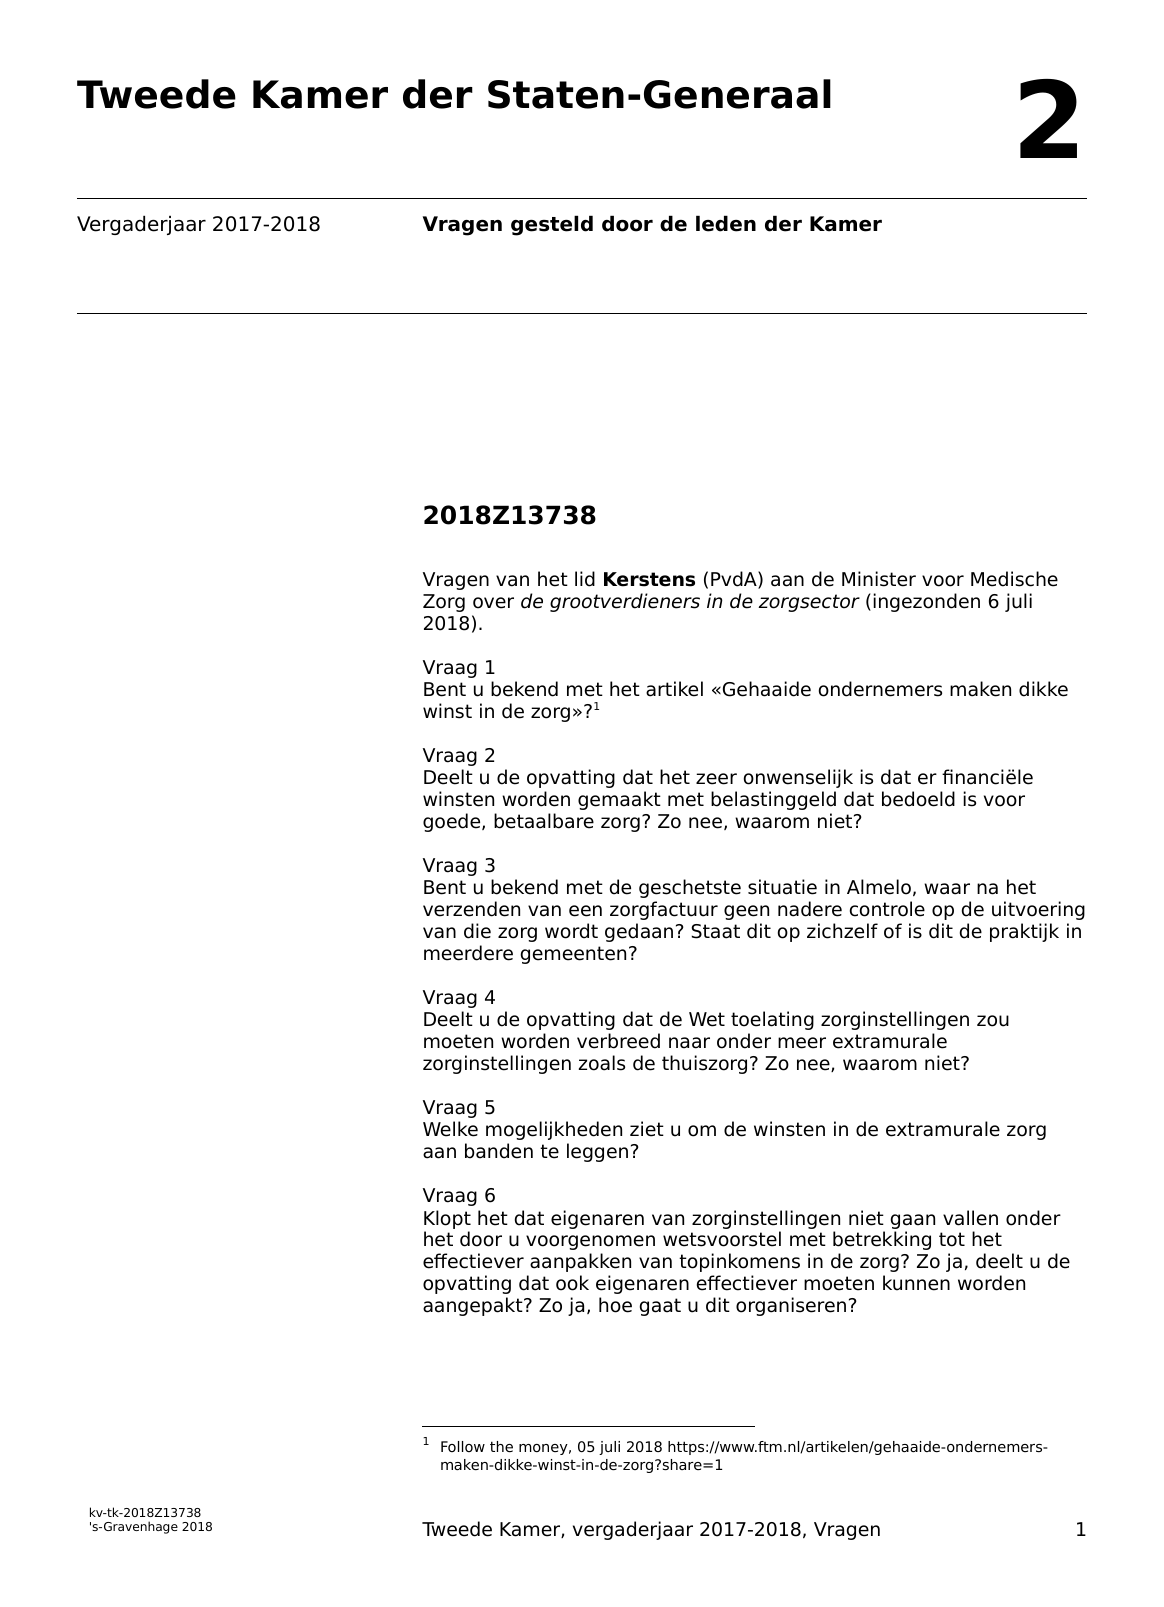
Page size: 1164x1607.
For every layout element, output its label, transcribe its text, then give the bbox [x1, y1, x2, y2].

text Vraag 2 [422, 745, 1087, 767]
text Follow the money, 05 juli 2018 https://www.ftm.nl/artikelen/gehaaide-ondernemers-maken-dikke-winst-in-de-zorg?share=1 [422, 1435, 1087, 1474]
text Welke mogelijkheden ziet u om de winsten in de extramurale zorg aan banden te leggen? [422, 1119, 1087, 1163]
table_cell Vergaderjaar 2017-2018 [77, 199, 422, 313]
table_header 2 [886, 59, 1087, 198]
text Vraag 3 [422, 855, 1087, 877]
table_header Tweede Kamer der Staten-Generaal [77, 59, 886, 198]
text Deelt u de opvatting dat de Wet toelating zorginstellingen zou moeten worden verbreed naar onder meer extramurale zorginstellingen zoals de thuiszorg? Zo nee, waarom niet? [422, 1009, 1087, 1075]
text 2018Z13738 [422, 501, 1087, 531]
text 's-Gravenhage 2018 [88, 1520, 323, 1534]
text Vraag 1 [422, 657, 1087, 679]
text Vraag 5 [422, 1097, 1087, 1119]
text Vraag 4 [422, 987, 1087, 1009]
text Vragen van het lid Kerstens (PvdA) aan de Minister voor Medische Zorg over de grootverdieners in de zorgsector (ingezonden 6 juli 2018). [422, 569, 1087, 635]
text Bent u bekend met het artikel «Gehaaide ondernemers maken dikke winst in de zorg»? [422, 679, 1087, 723]
text kv-tk-2018Z13738 [88, 1506, 323, 1520]
text Deelt u de opvatting dat het zeer onwenselijk is dat er financiële winsten worden gemaakt met belastinggeld dat bedoeld is voor goede, betaalbare zorg? Zo nee, waarom niet? [422, 767, 1087, 833]
text Bent u bekend met de geschetste situatie in Almelo, waar na het verzenden van een zorgfactuur geen nadere controle op de uitvoering van die zorg wordt gedaan? Staat dit op zichzelf of is dit de praktijk in meerdere gemeenten? [422, 877, 1087, 965]
text Klopt het dat eigenaren van zorginstellingen niet gaan vallen onder het door u voorgenomen wetsvoorstel met betrekking tot het effectiever aanpakken van topinkomens in de zorg? Zo ja, deelt u de opvatting dat ook eigenaren effectiever moeten kunnen worden aangepakt? Zo ja, hoe gaat u dit organiseren? [422, 1207, 1087, 1317]
text Vraag 6 [422, 1185, 1087, 1207]
table_cell Vragen gesteld door de leden der Kamer [422, 199, 1087, 313]
